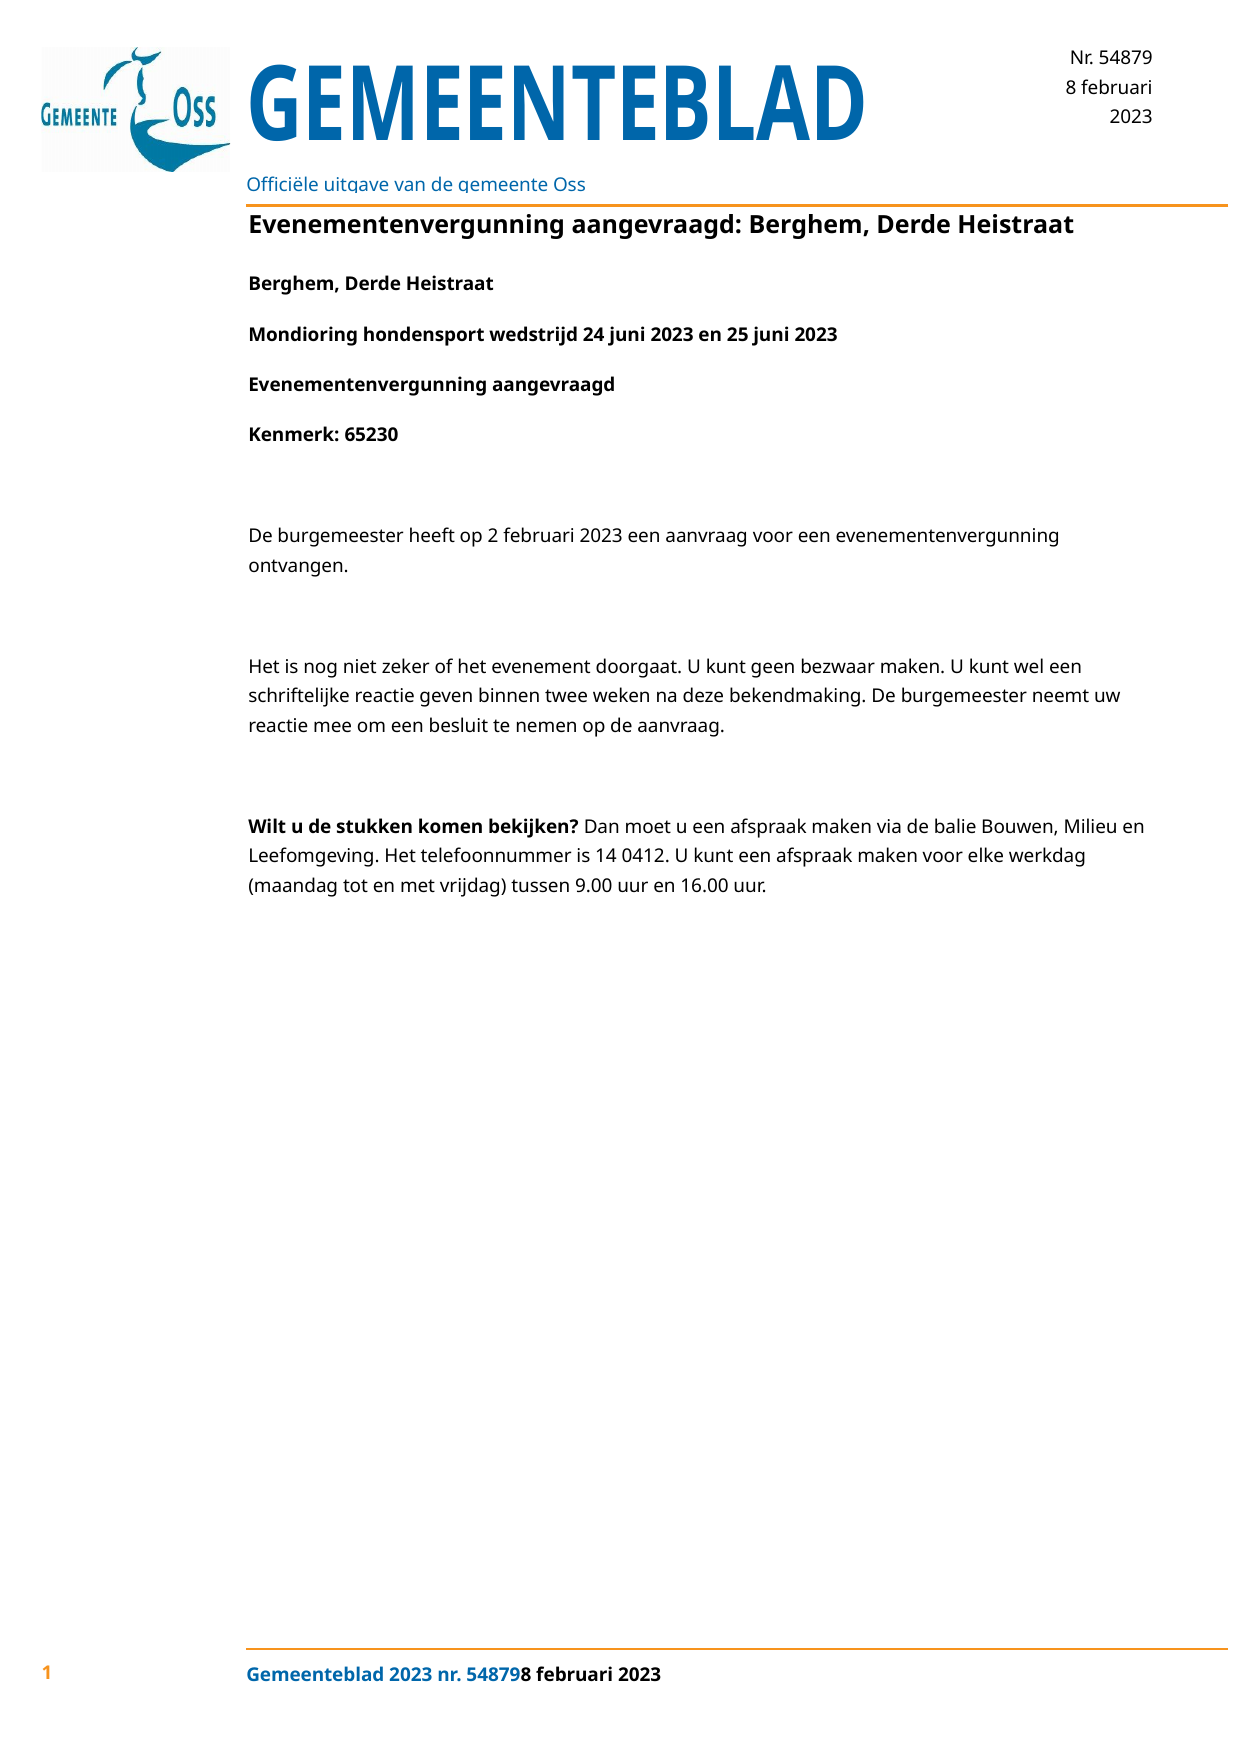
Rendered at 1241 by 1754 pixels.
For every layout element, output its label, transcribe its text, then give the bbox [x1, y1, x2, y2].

text Het is nog niet zeker of het evenement doorgaat. U kunt geen bezwaar maken. U kunt wel een schriftelijke reactie geven binnen twee weken na deze bekendmaking. De burgemeester neemt uw reactie mee om een besluit te nemen op de aanvraag. [248, 653, 1152, 738]
text Kenmerk: 65230 [248, 422, 1152, 447]
text De burgemeester heeft op 2 februari 2023 een aanvraag voor een evenementenvergunning ontvangen. [248, 522, 1152, 578]
picture [41, 47, 231, 172]
text Mondioring hondensport wedstrijd 24 juni 2023 en 25 juni 2023 [248, 321, 1152, 346]
text Berghem, Derde Heistraat [248, 270, 1152, 296]
text Evenementenvergunning aangevraagd [248, 371, 1152, 397]
text Wilt u de stukken komen bekijken? Dan moet u een afspraak maken via de balie Bouwen, Milieu en Leefomgeving. Het telefoonnummer is 14 0412. U kunt een afspraak maken voor elke werkdag (maandag tot en met vrijdag) tussen 9.00 uur en 16.00 uur. [248, 813, 1152, 898]
text Evenementenvergunning aangevraagd: Berghem, Derde Heistraat [248, 207, 1152, 241]
